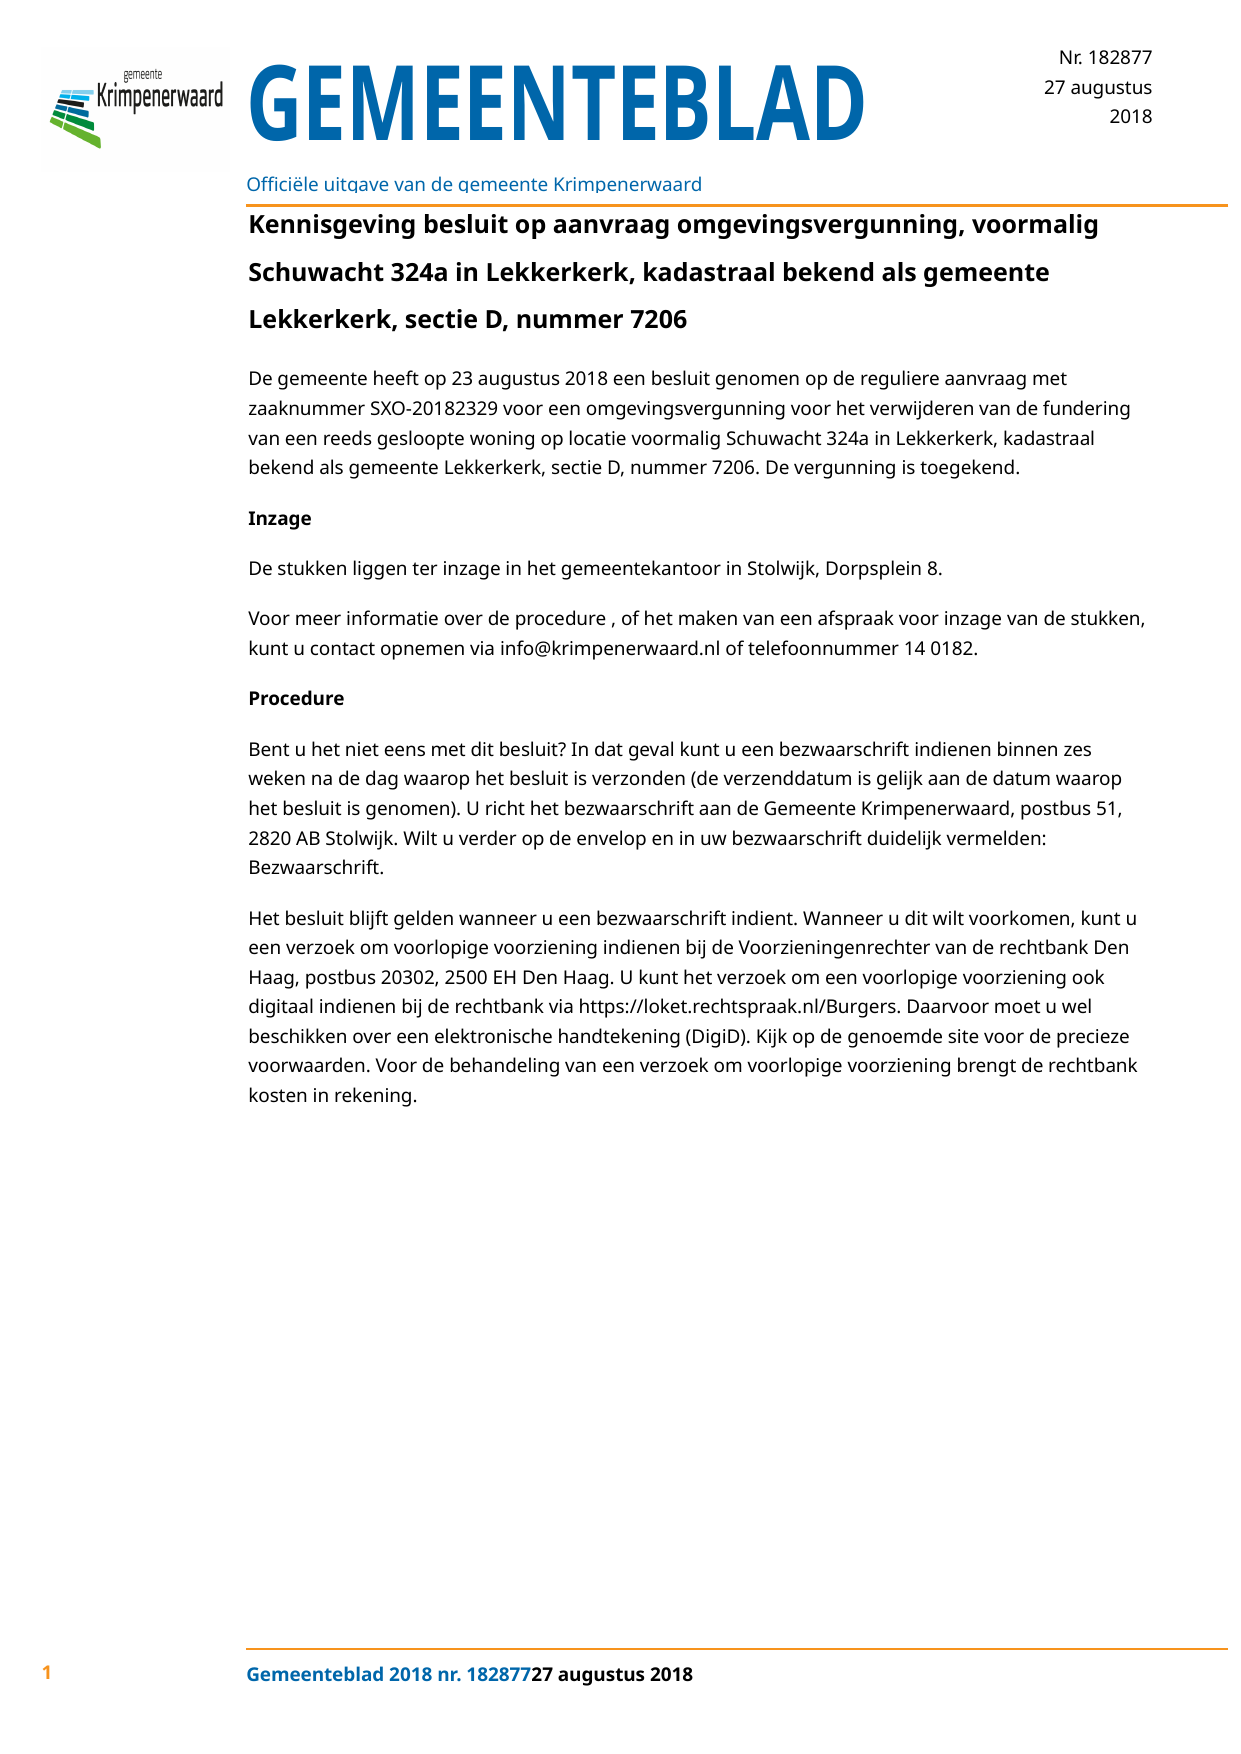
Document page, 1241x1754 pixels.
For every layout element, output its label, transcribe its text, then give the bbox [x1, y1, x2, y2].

picture [41, 47, 231, 172]
text Inzage [248, 505, 1152, 530]
text Voor meer informatie over de procedure , of het maken van een afspraak voor inzage van de stukken, kunt u contact opnemen via info@krimpenerwaard.nl of telefoonnummer 14 0182. [248, 606, 1152, 661]
text De gemeente heeft op 23 augustus 2018 een besluit genomen op de reguliere aanvraag met zaaknummer SXO-20182329 voor een omgevingsvergunning voor het verwijderen van de fundering van een reeds gesloopte woning op locatie voormalig Schuwacht 324a in Lekkerkerk, kadastraal bekend als gemeente Lekkerkerk, sectie D, nummer 7206. De vergunning is toegekend. [248, 366, 1152, 480]
text Bent u het niet eens met dit besluit? In dat geval kunt u een bezwaarschrift indienen binnen zes weken na de dag waarop het besluit is verzonden (de verzenddatum is gelijk aan de datum waarop het besluit is genomen). U richt het bezwaarschrift aan de Gemeente Krimpenerwaard, postbus 51, 2820 AB Stolwijk. Wilt u verder op de envelop en in uw bezwaarschrift duidelijk vermelden: Bezwaarschrift. [248, 736, 1152, 880]
text De stukken liggen ter inzage in het gemeentekantoor in Stolwijk, Dorpsplein 8. [248, 555, 1152, 581]
text Het besluit blijft gelden wanneer u een bezwaarschrift indient. Wanneer u dit wilt voorkomen, kunt u een verzoek om voorlopige voorziening indienen bij de Voorzieningenrechter van de rechtbank Den Haag, postbus 20302, 2500 EH Den Haag. U kunt het verzoek om een voorlopige voorziening ook digitaal indienen bij de rechtbank via https://loket.rechtspraak.nl/Burgers. Daarvoor moet u wel beschikken over een elektronische handtekening (DigiD). Kijk op de genoemde site voor de precieze voorwaarden. Voor de behandeling van een verzoek om voorlopige voorziening brengt de rechtbank kosten in rekening. [248, 905, 1152, 1108]
text Kennisgeving besluit op aanvraag omgevingsvergunning, voormalig Schuwacht 324a in Lekkerkerk, kadastraal bekend als gemeente Lekkerkerk, sectie D, nummer 7206 [248, 207, 1152, 336]
text Procedure [248, 686, 1152, 711]
